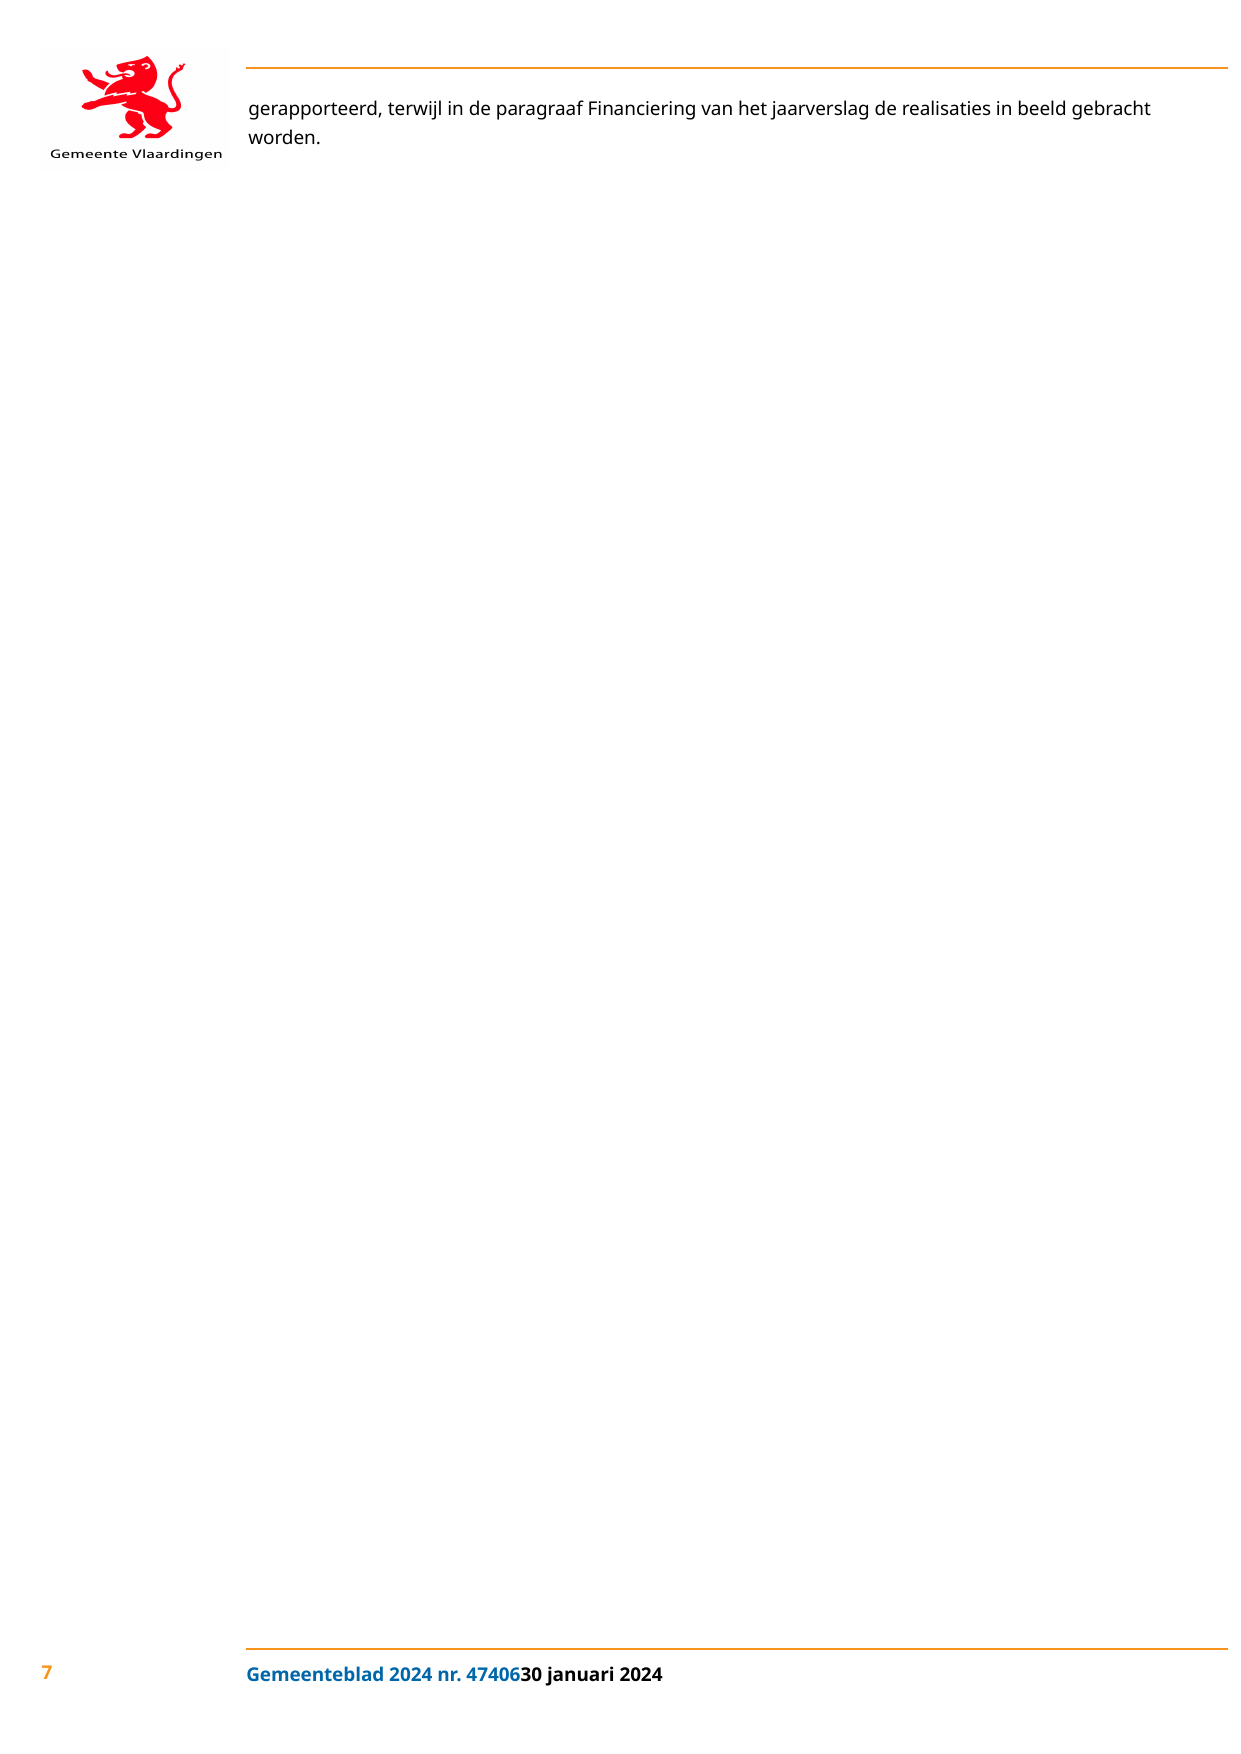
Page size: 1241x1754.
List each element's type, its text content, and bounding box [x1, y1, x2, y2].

text gerapporteerd, terwijl in de paragraaf Financiering van het jaarverslag de realisaties in beeld gebracht worden. [248, 95, 1152, 150]
picture [41, 47, 231, 172]
